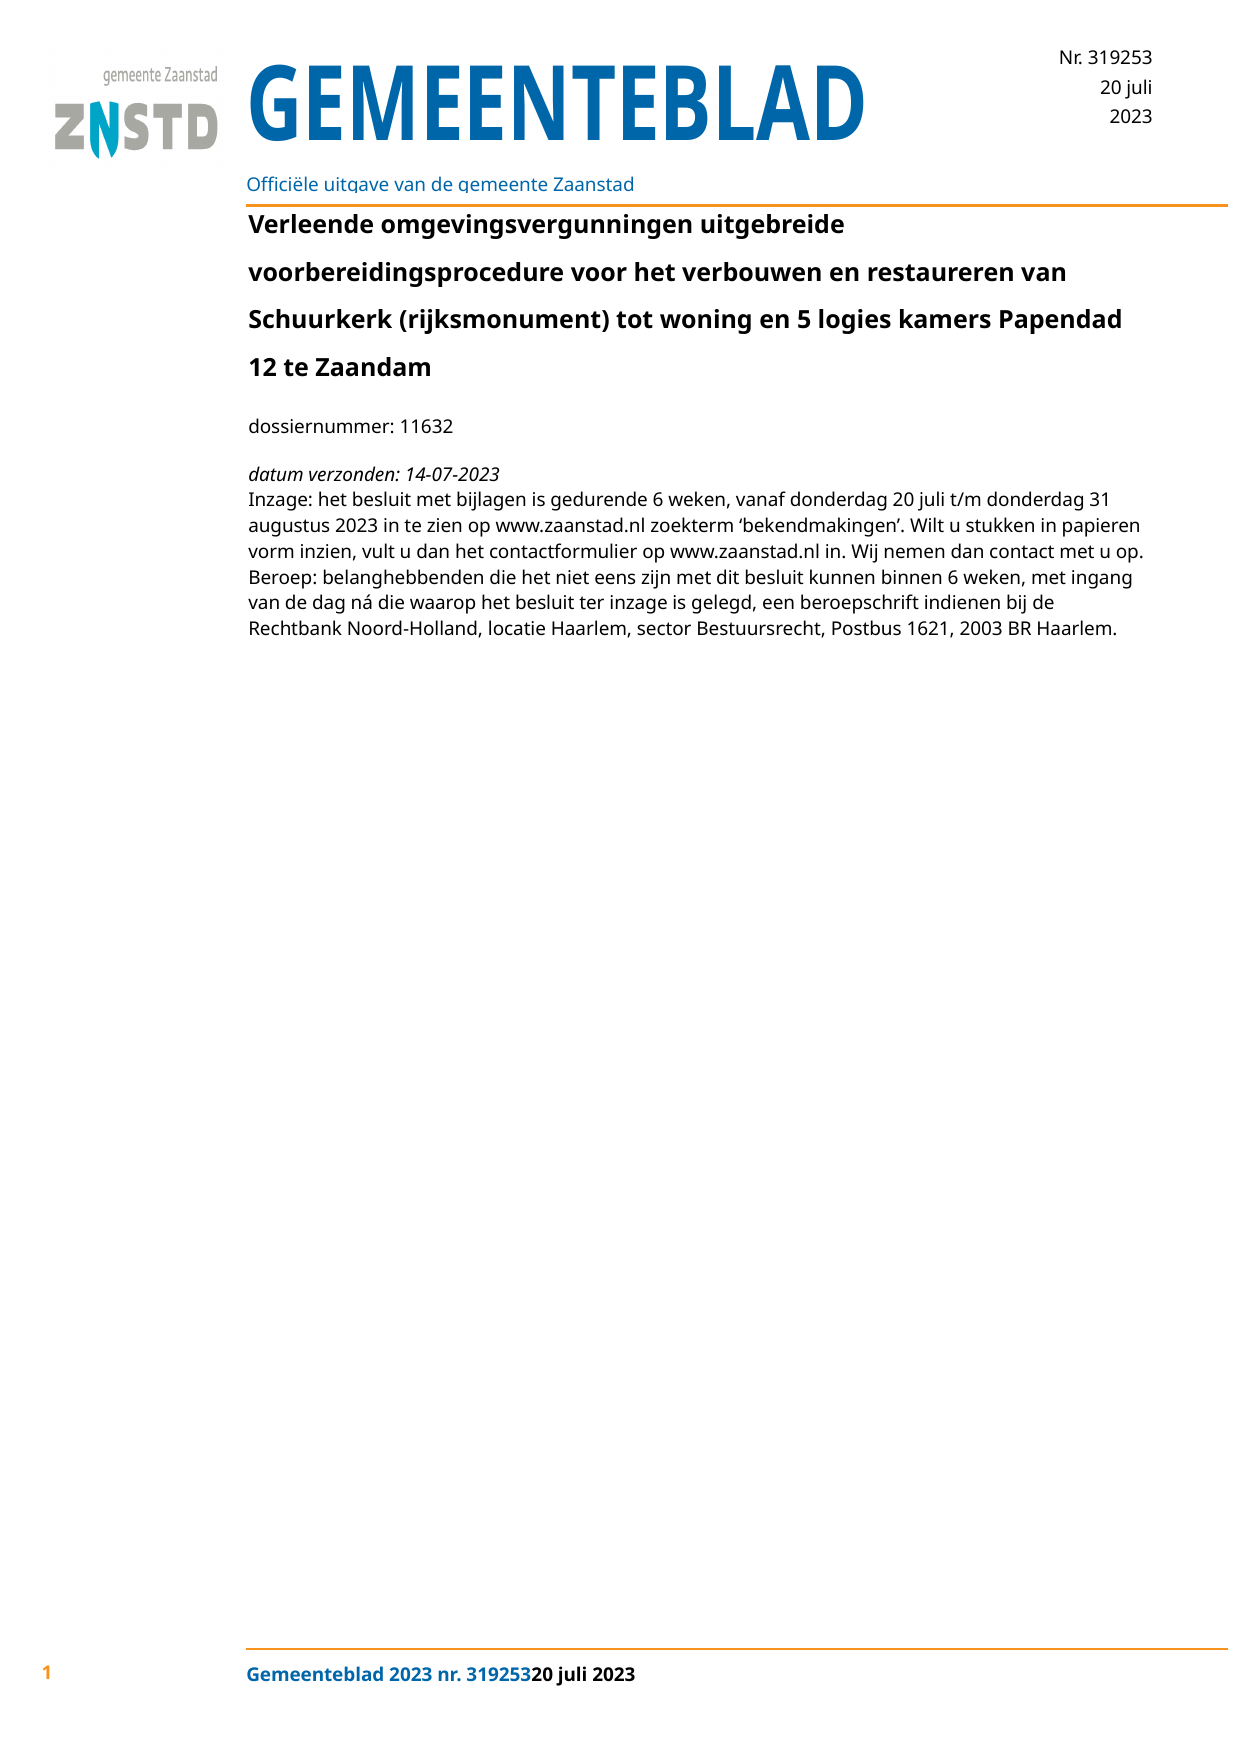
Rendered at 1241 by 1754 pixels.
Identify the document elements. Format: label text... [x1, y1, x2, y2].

text datum verzonden: 14-07-2023 [248, 461, 1152, 487]
text Verleende omgevingsvergunningen uitgebreide voorbereidingsprocedure voor het verbouwen en restaureren van Schuurkerk (rijksmonument) tot woning en 5 logies kamers Papendad 12 te Zaandam [248, 207, 1152, 384]
text Inzage: het besluit met bijlagen is gedurende 6 weken, vanaf donderdag 20 juli t/m donderdag 31 augustus 2023 in te zien op www.zaanstad.nl zoekterm ‘bekendmakingen’. Wilt u stukken in papieren vorm inzien, vult u dan het contactformulier op www.zaanstad.nl in. Wij nemen dan contact met u op. Beroep: belanghebbenden die het niet eens zijn met dit besluit kunnen binnen 6 weken, met ingang van de dag ná die waarop het besluit ter inzage is gelegd, een beroepschrift indienen bij de Rechtbank Noord-Holland, locatie Haarlem, sector Bestuursrecht, Postbus 1621, 2003 BR Haarlem. [248, 487, 1152, 641]
text dossiernummer: 11632 [248, 413, 1152, 439]
picture [41, 47, 231, 172]
